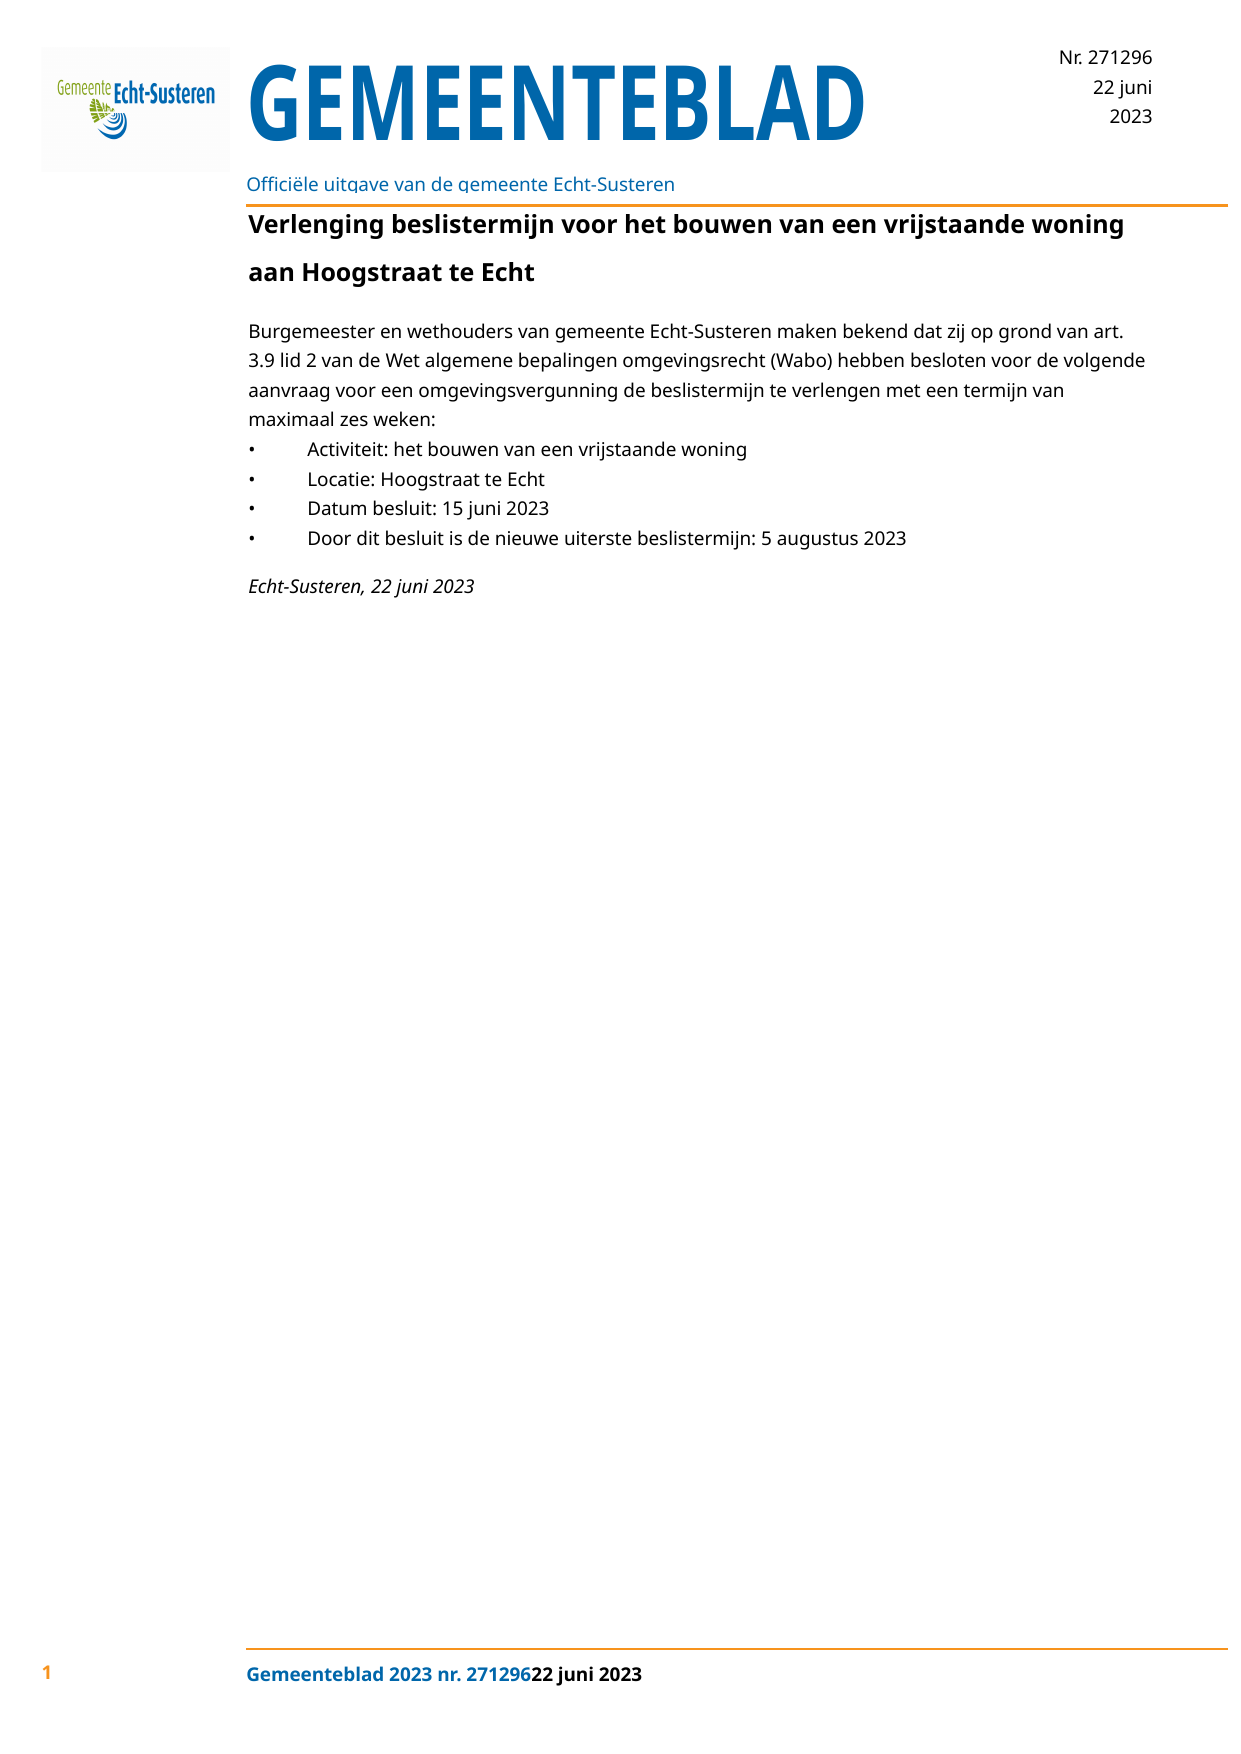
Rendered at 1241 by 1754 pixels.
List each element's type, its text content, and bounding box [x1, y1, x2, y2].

text Burgemeester en wethouders van gemeente Echt-Susteren maken bekend dat zij op grond van art. 3.9 lid 2 van de Wet algemene bepalingen omgevingsrecht (Wabo) hebben besloten voor de volgende aanvraag voor een omgevingsvergunning de beslistermijn te verlengen met een termijn van maximaal zes weken: [248, 318, 1152, 432]
list Door dit besluit is de nieuwe uiterste beslistermijn: 5 augustus 2023 [248, 525, 1152, 551]
picture [41, 47, 231, 172]
list Datum besluit: 15 juni 2023 [248, 495, 1152, 521]
text Echt-Susteren, 22 juni 2023 [248, 573, 1152, 598]
list Locatie: Hoogstraat te Echt [248, 466, 1152, 492]
list Activiteit: het bouwen van een vrijstaande woning [248, 436, 1152, 462]
text Verlenging beslistermijn voor het bouwen van een vrijstaande woning aan Hoogstraat te Echt [248, 207, 1152, 288]
